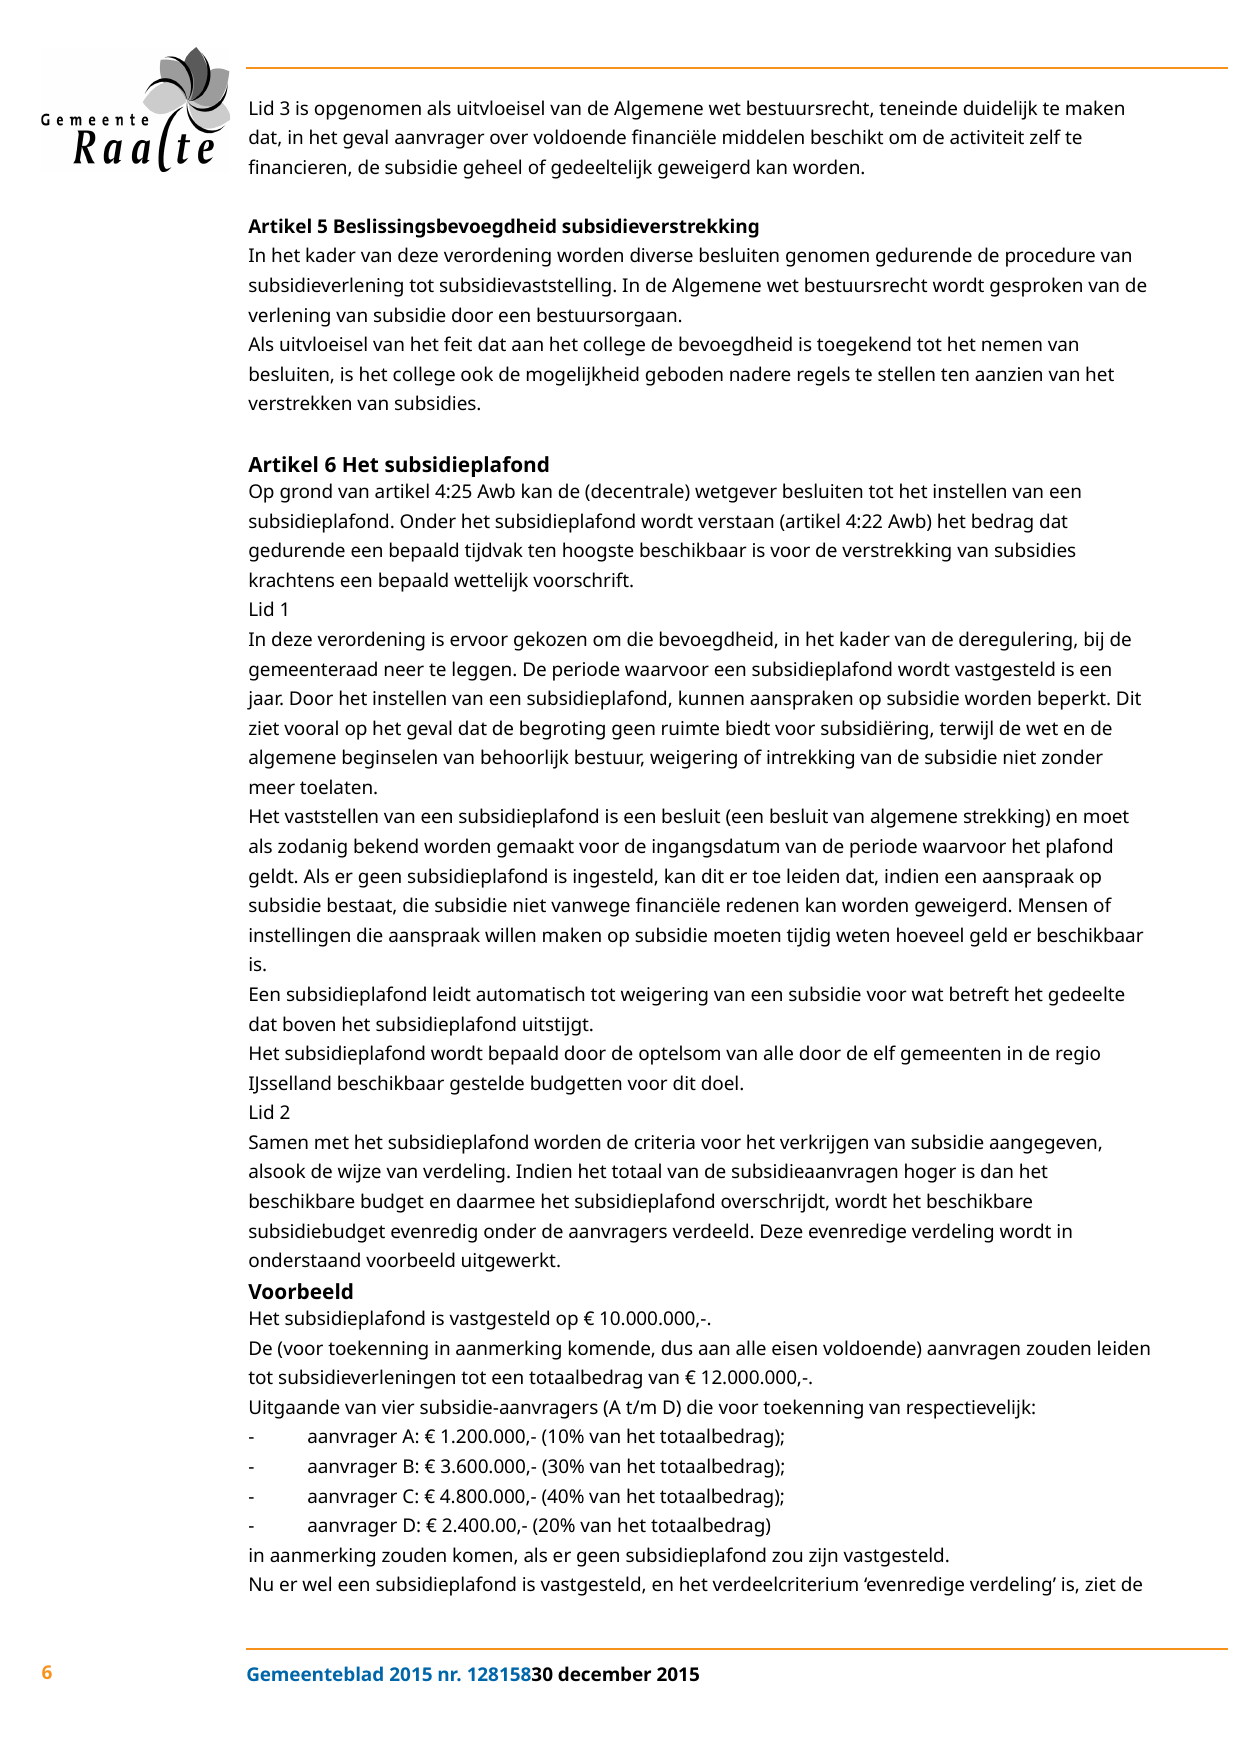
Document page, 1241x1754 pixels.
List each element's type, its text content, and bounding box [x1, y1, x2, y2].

text Artikel 6 Het subsidieplafond [248, 450, 1152, 478]
text In deze verordening is ervoor gekozen om die bevoegdheid, in het kader van de deregulering, bij de gemeenteraad neer te leggen. De periode waarvoor een subsidieplafond wordt vastgesteld is een jaar. Door het instellen van een subsidieplafond, kunnen aanspraken op subsidie worden beperkt. Dit ziet vooral op het geval dat de begroting geen ruimte biedt voor subsidiëring, terwijl de wet en de algemene beginselen van behoorlijk bestuur, weigering of intrekking van de subsidie niet zonder meer toelaten. [248, 626, 1152, 800]
list aanvrager C: € 4.800.000,- (40% van het totaalbedrag); [248, 1483, 1152, 1509]
list aanvrager D: € 2.400.00,- (20% van het totaalbedrag) [248, 1512, 1152, 1538]
text De (voor toekenning in aanmerking komende, dus aan alle eisen voldoende) aanvragen zouden leiden tot subsidieverleningen tot een totaalbedrag van € 12.000.000,-. [248, 1335, 1152, 1390]
text Nu er wel een subsidieplafond is vastgesteld, en het verdeelcriterium ‘evenredige verdeling’ is, ziet de [248, 1572, 1152, 1597]
text Als uitvloeisel van het feit dat aan het college de bevoegdheid is toegekend tot het nemen van besluiten, is het college ook de mogelijkheid geboden nadere regels te stellen ten aanzien van het verstrekken van subsidies. [248, 331, 1152, 416]
list aanvrager B: € 3.600.000,- (30% van het totaalbedrag); [248, 1453, 1152, 1479]
text Het subsidieplafond is vastgesteld op € 10.000.000,-. [248, 1305, 1152, 1331]
text Samen met het subsidieplafond worden de criteria voor het verkrijgen van subsidie aangegeven, alsook de wijze van verdeling. Indien het totaal van de subsidieaanvragen hoger is dan het beschikbare budget en daarmee het subsidieplafond overschrijdt, wordt het beschikbare subsidiebudget evenredig onder de aanvragers verdeeld. Deze evenredige verdeling wordt in onderstaand voorbeeld uitgewerkt. [248, 1129, 1152, 1273]
text Lid 3 is opgenomen als uitvloeisel van de Algemene wet bestuursrecht, teneinde duidelijk te maken dat, in het geval aanvrager over voldoende financiële middelen beschikt om de activiteit zelf te financieren, de subsidie geheel of gedeeltelijk geweigerd kan worden. [248, 95, 1152, 180]
text Lid 2 [248, 1099, 1152, 1125]
text In het kader van deze verordening worden diverse besluiten genomen gedurende de procedure van subsidieverlening tot subsidievaststelling. In de Algemene wet bestuursrecht wordt gesproken van de verlening van subsidie door een bestuursorgaan. [248, 243, 1152, 328]
text Voorbeeld [248, 1277, 1152, 1305]
text Artikel 5 Beslissingsbevoegdheid subsidieverstrekking [248, 213, 1152, 239]
text Lid 1 [248, 597, 1152, 622]
text Op grond van artikel 4:25 Awb kan de (decentrale) wetgever besluiten tot het instellen van een subsidieplafond. Onder het subsidieplafond wordt verstaan (artikel 4:22 Awb) het bedrag dat gedurende een bepaald tijdvak ten hoogste beschikbaar is voor de verstrekking van subsidies krachtens een bepaald wettelijk voorschrift. [248, 478, 1152, 593]
picture [41, 47, 231, 172]
text in aanmerking zouden komen, als er geen subsidieplafond zou zijn vastgesteld. [248, 1542, 1152, 1568]
text Uitgaande van vier subsidie-aanvragers (A t/m D) die voor toekenning van respectievelijk: [248, 1394, 1152, 1420]
text Het subsidieplafond wordt bepaald door de optelsom van alle door de elf gemeenten in de regio IJsselland beschikbaar gestelde budgetten voor dit doel. [248, 1040, 1152, 1096]
text Een subsidieplafond leidt automatisch tot weigering van een subsidie voor wat betreft het gedeelte dat boven het subsidieplafond uitstijgt. [248, 981, 1152, 1036]
text Het vaststellen van een subsidieplafond is een besluit (een besluit van algemene strekking) en moet als zodanig bekend worden gemaakt voor de ingangsdatum van de periode waarvoor het plafond geldt. Als er geen subsidieplafond is ingesteld, kan dit er toe leiden dat, indien een aanspraak op subsidie bestaat, die subsidie niet vanwege financiële redenen kan worden geweigerd. Mensen of instellingen die aanspraak willen maken op subsidie moeten tijdig weten hoeveel geld er beschikbaar is. [248, 804, 1152, 977]
list aanvrager A: € 1.200.000,- (10% van het totaalbedrag); [248, 1424, 1152, 1449]
